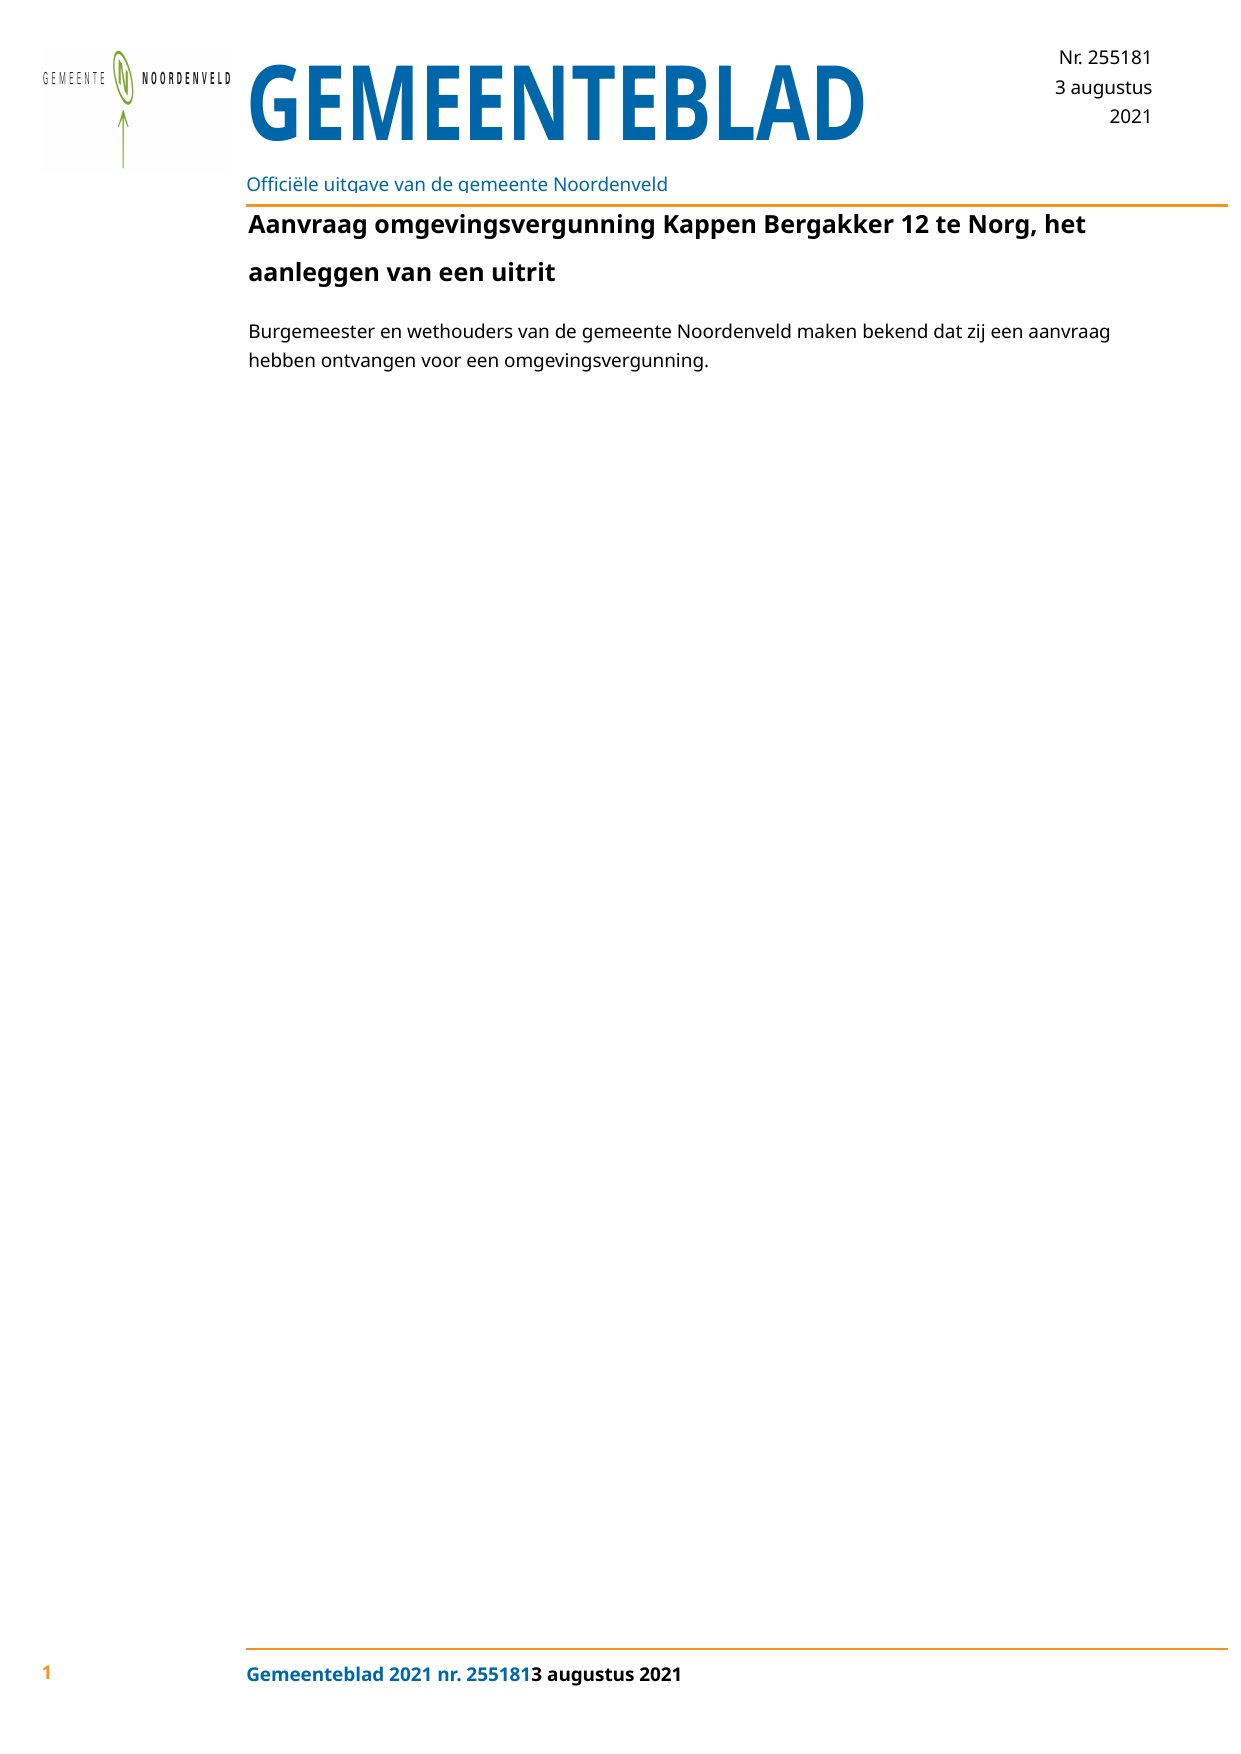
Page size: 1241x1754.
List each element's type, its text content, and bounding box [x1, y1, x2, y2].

text Burgemeester en wethouders van de gemeente Noordenveld maken bekend dat zij een aanvraag hebben ontvangen voor een omgevingsvergunning. [248, 318, 1152, 373]
picture [41, 47, 231, 172]
text Aanvraag omgevingsvergunning Kappen Bergakker 12 te Norg, het aanleggen van een uitrit [248, 207, 1152, 288]
